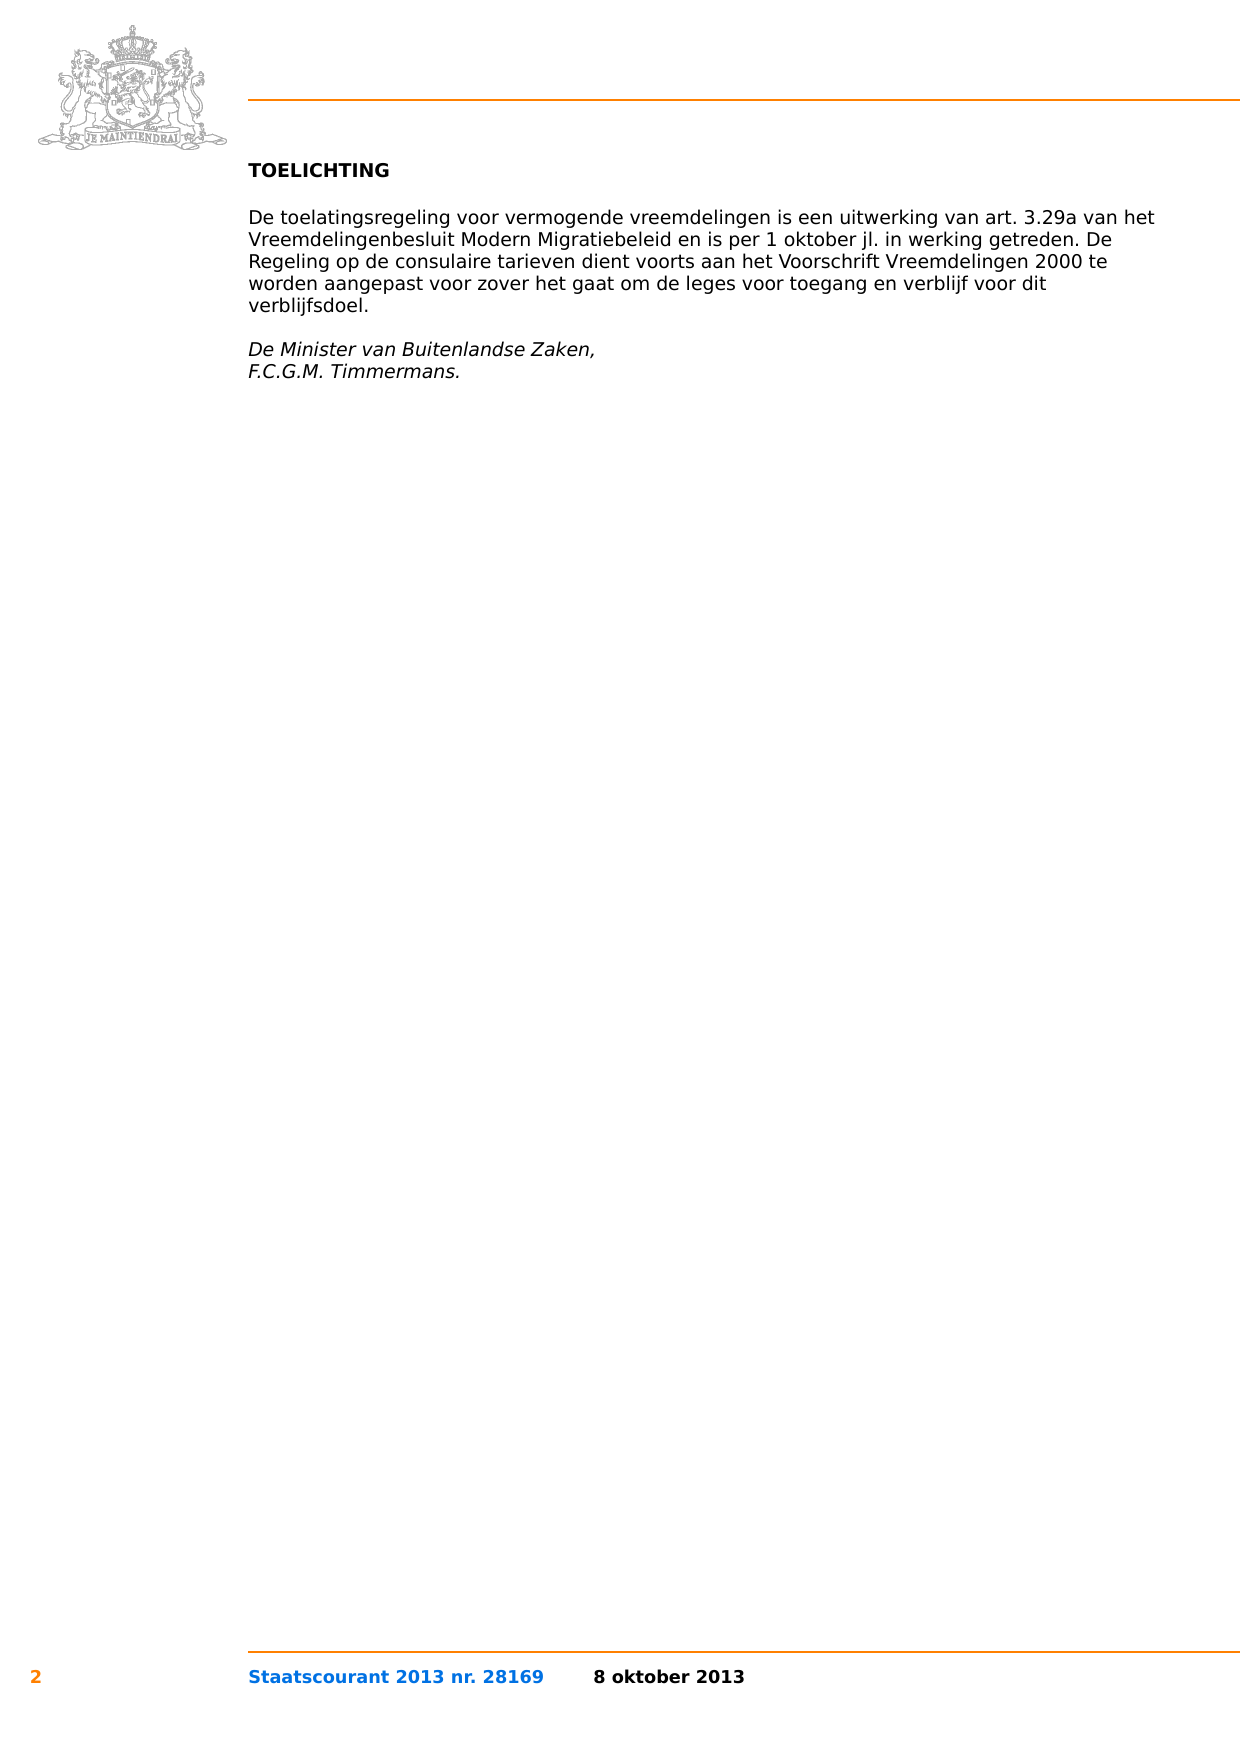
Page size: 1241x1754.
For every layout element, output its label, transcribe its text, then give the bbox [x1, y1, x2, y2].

picture [38, 25, 227, 150]
text De toelatingsregeling voor vermogende vreemdelingen is een uitwerking van art. 3.29a van het Vreemdelingenbesluit Modern Migratiebeleid en is per 1 oktober jl. in werking getreden. De Regeling op de consulaire tarieven dient voorts aan het Voorschrift Vreemdelingen 2000 te worden aangepast voor zover het gaat om de leges voor toegang en verblijf voor dit verblijfsdoel. [248, 207, 1163, 317]
subtitle TOELICHTING [248, 160, 1163, 182]
text De Minister van Buitenlandse Zaken, F.C.G.M. Timmermans. [248, 339, 1163, 383]
